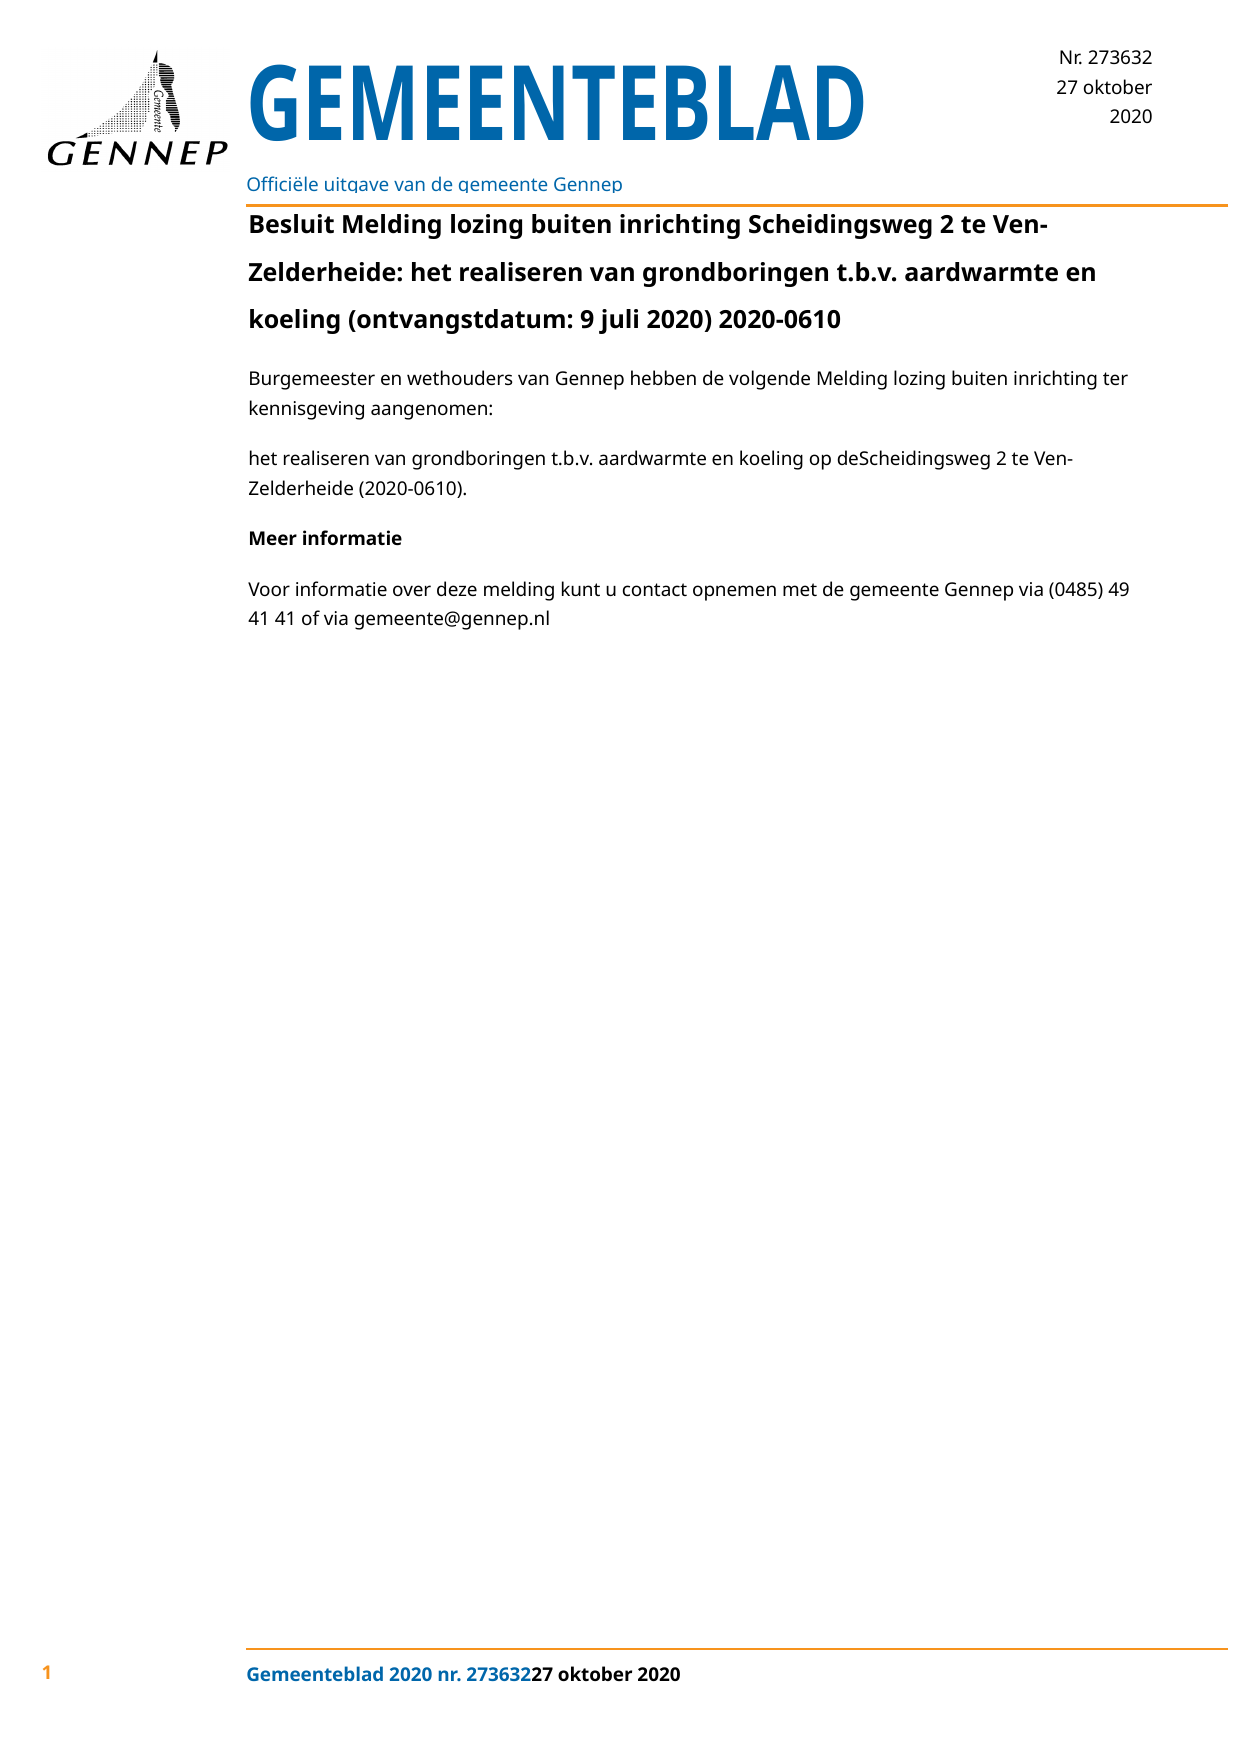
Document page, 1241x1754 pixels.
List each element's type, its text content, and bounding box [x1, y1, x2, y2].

text Burgemeester en wethouders van Gennep hebben de volgende Melding lozing buiten inrichting ter kennisgeving aangenomen: [248, 366, 1152, 421]
text Besluit Melding lozing buiten inrichting Scheidingsweg 2 te Ven-Zelderheide: het realiseren van grondboringen t.b.v. aardwarmte en koeling (ontvangstdatum: 9 juli 2020) 2020-0610 [248, 207, 1152, 336]
picture [41, 47, 231, 172]
text Voor informatie over deze melding kunt u contact opnemen met de gemeente Gennep via (0485) 49 41 41 of via gemeente@gennep.nl [248, 576, 1152, 631]
text het realiseren van grondboringen t.b.v. aardwarmte en koeling op deScheidingsweg 2 te Ven-Zelderheide (2020-0610). [248, 446, 1152, 501]
text Meer informatie [248, 526, 1152, 551]
